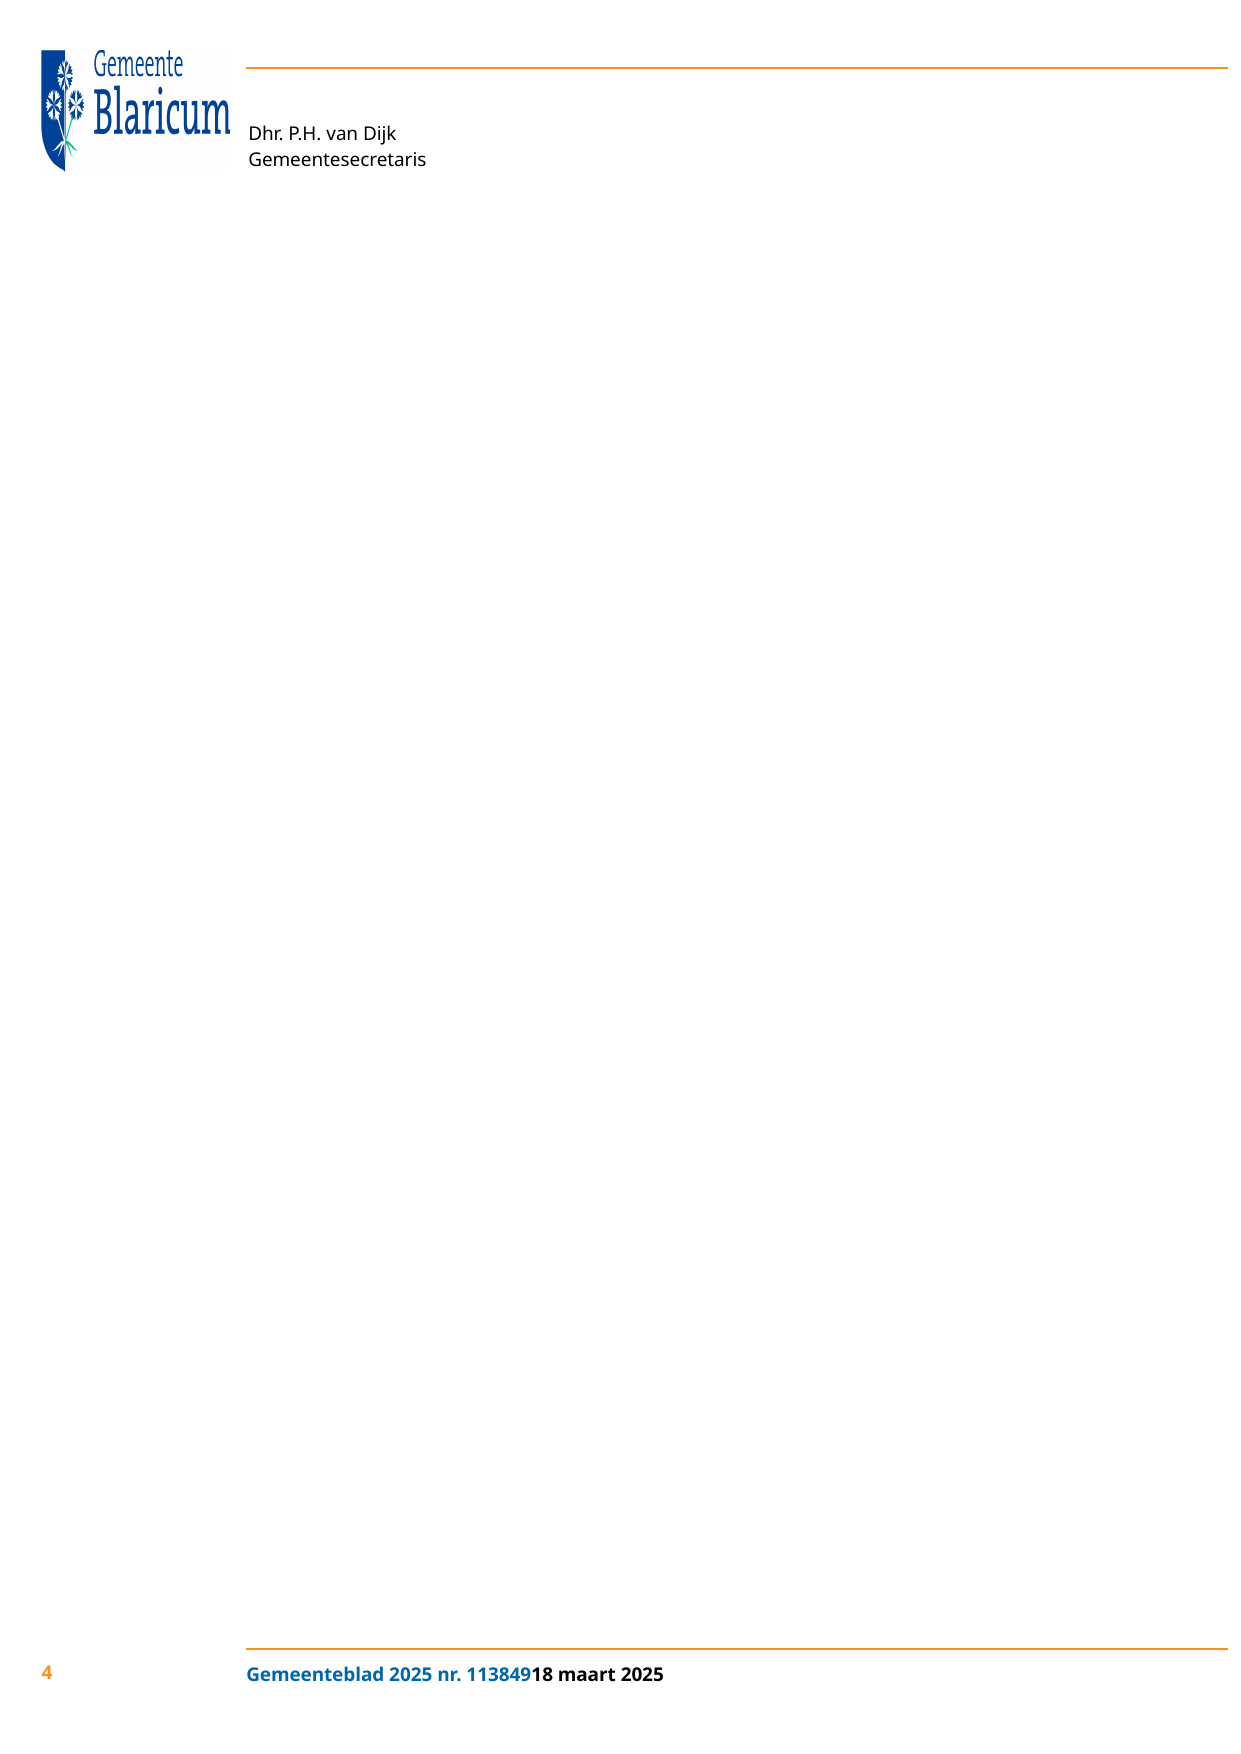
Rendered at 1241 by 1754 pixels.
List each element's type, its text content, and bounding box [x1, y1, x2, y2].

text Gemeentesecretaris [248, 146, 1152, 172]
text Dhr. P.H. van Dijk [248, 121, 1152, 146]
picture [41, 47, 231, 172]
